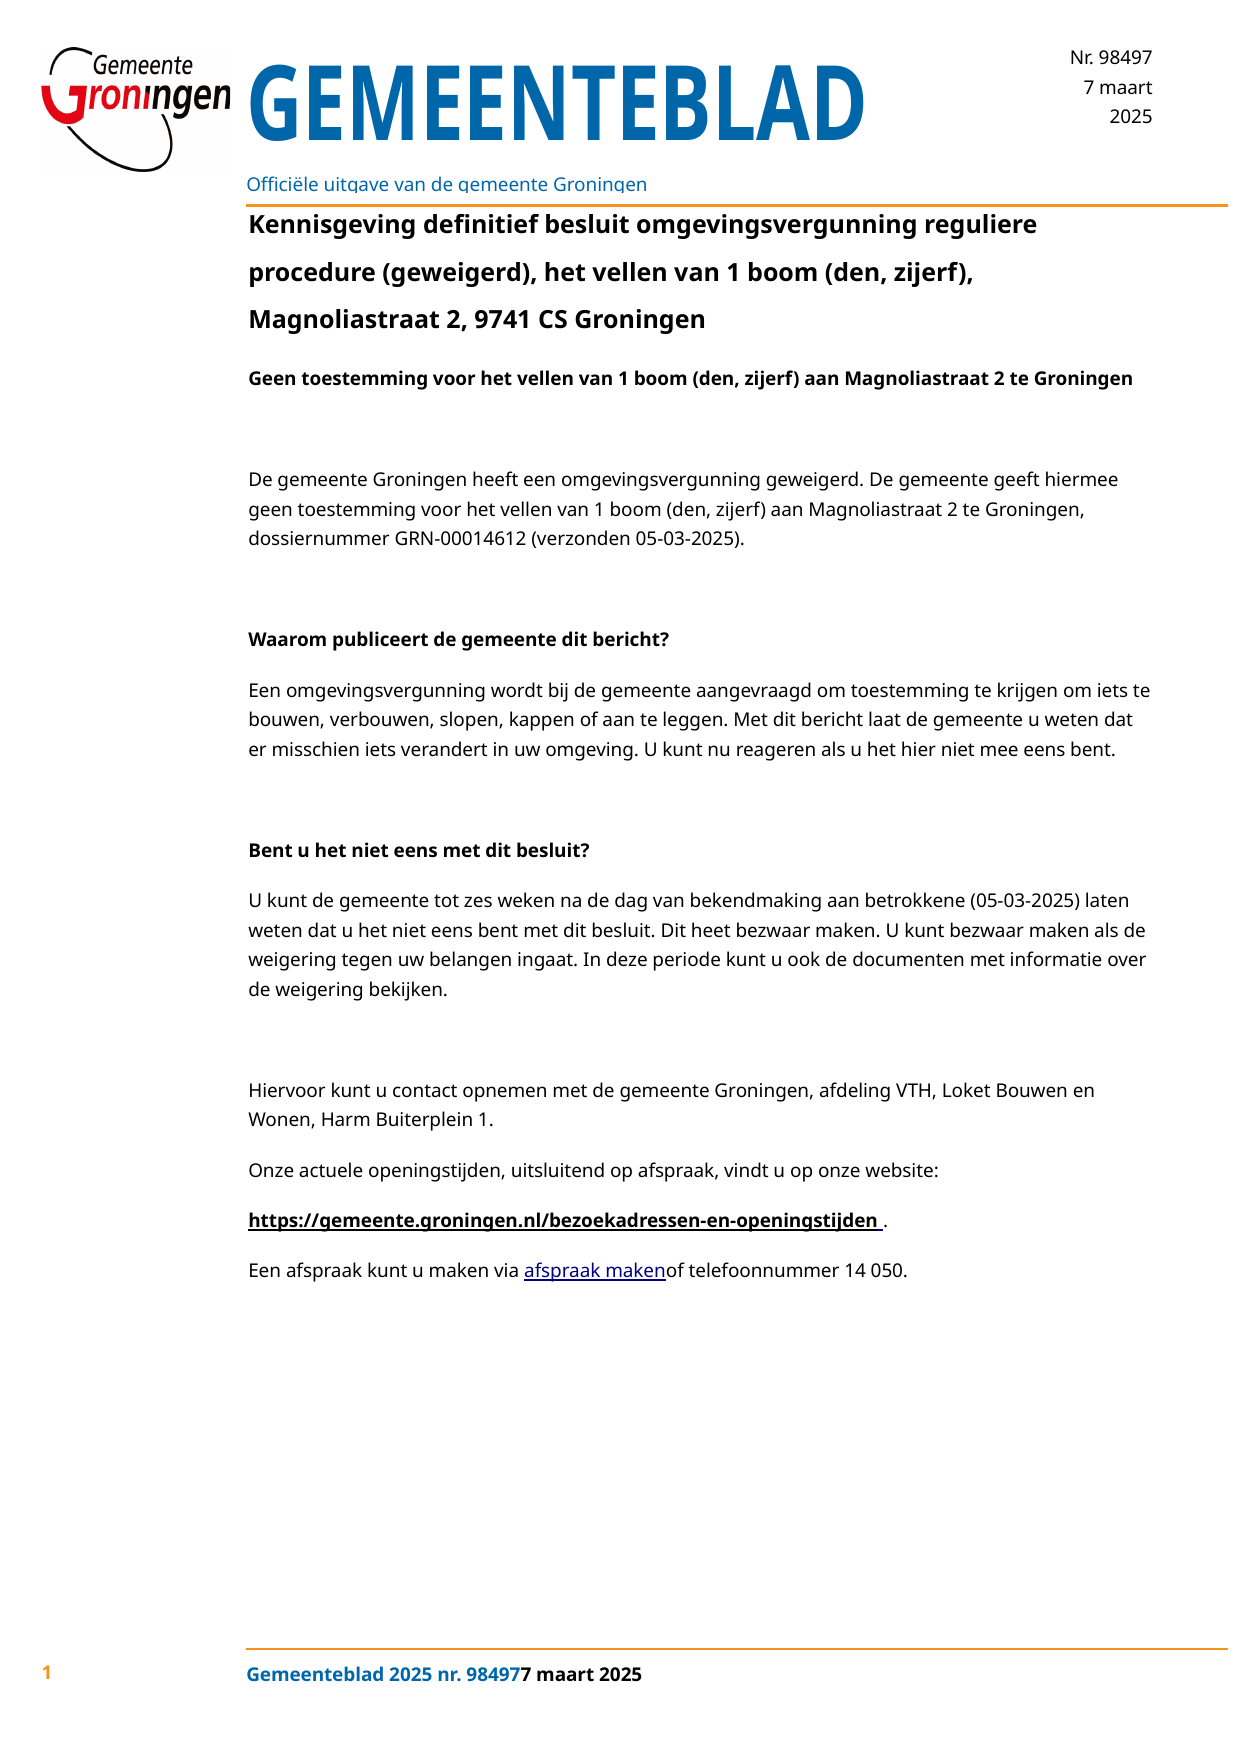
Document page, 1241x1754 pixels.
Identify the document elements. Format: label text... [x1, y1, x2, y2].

text Onze actuele openingstijden, uitsluitend op afspraak, vindt u op onze website: [248, 1157, 1152, 1182]
text U kunt de gemeente tot zes weken na de dag van bekendmaking aan betrokkene (05-03-2025) laten weten dat u het niet eens bent met dit besluit. Dit heet bezwaar maken. U kunt bezwaar maken als de weigering tegen uw belangen ingaat. In deze periode kunt u ook de documenten met informatie over de weigering bekijken. [248, 887, 1152, 1002]
text Een omgevingsvergunning wordt bij de gemeente aangevraagd om toestemming te krijgen om iets te bouwen, verbouwen, slopen, kappen of aan te leggen. Met dit bericht laat de gemeente u weten dat er misschien iets verandert in uw omgeving. U kunt nu reageren als u het hier niet mee eens bent. [248, 677, 1152, 762]
picture [41, 47, 231, 172]
text Bent u het niet eens met dit besluit? [248, 837, 1152, 862]
text Geen toestemming voor het vellen van 1 boom (den, zijerf) aan Magnoliastraat 2 te Groningen [248, 366, 1152, 391]
text De gemeente Groningen heeft een omgevingsvergunning geweigerd. De gemeente geeft hiermee geen toestemming voor het vellen van 1 boom (den, zijerf) aan Magnoliastraat 2 te Groningen, dossiernummer GRN-00014612 (verzonden 05-03-2025). [248, 466, 1152, 551]
text Kennisgeving definitief besluit omgevingsvergunning reguliere procedure (geweigerd), het vellen van 1 boom (den, zijerf), Magnoliastraat 2, 9741 CS Groningen [248, 207, 1152, 336]
text Een afspraak kunt u maken via afspraak makenof telefoonnummer 14 050. [248, 1258, 1152, 1283]
text https://gemeente.groningen.nl/bezoekadressen-en-openingstijden . [248, 1207, 1152, 1233]
text Waarom publiceert de gemeente dit bericht? [248, 626, 1152, 652]
text Hiervoor kunt u contact opnemen met de gemeente Groningen, afdeling VTH, Loket Bouwen en Wonen, Harm Buiterplein 1. [248, 1077, 1152, 1132]
